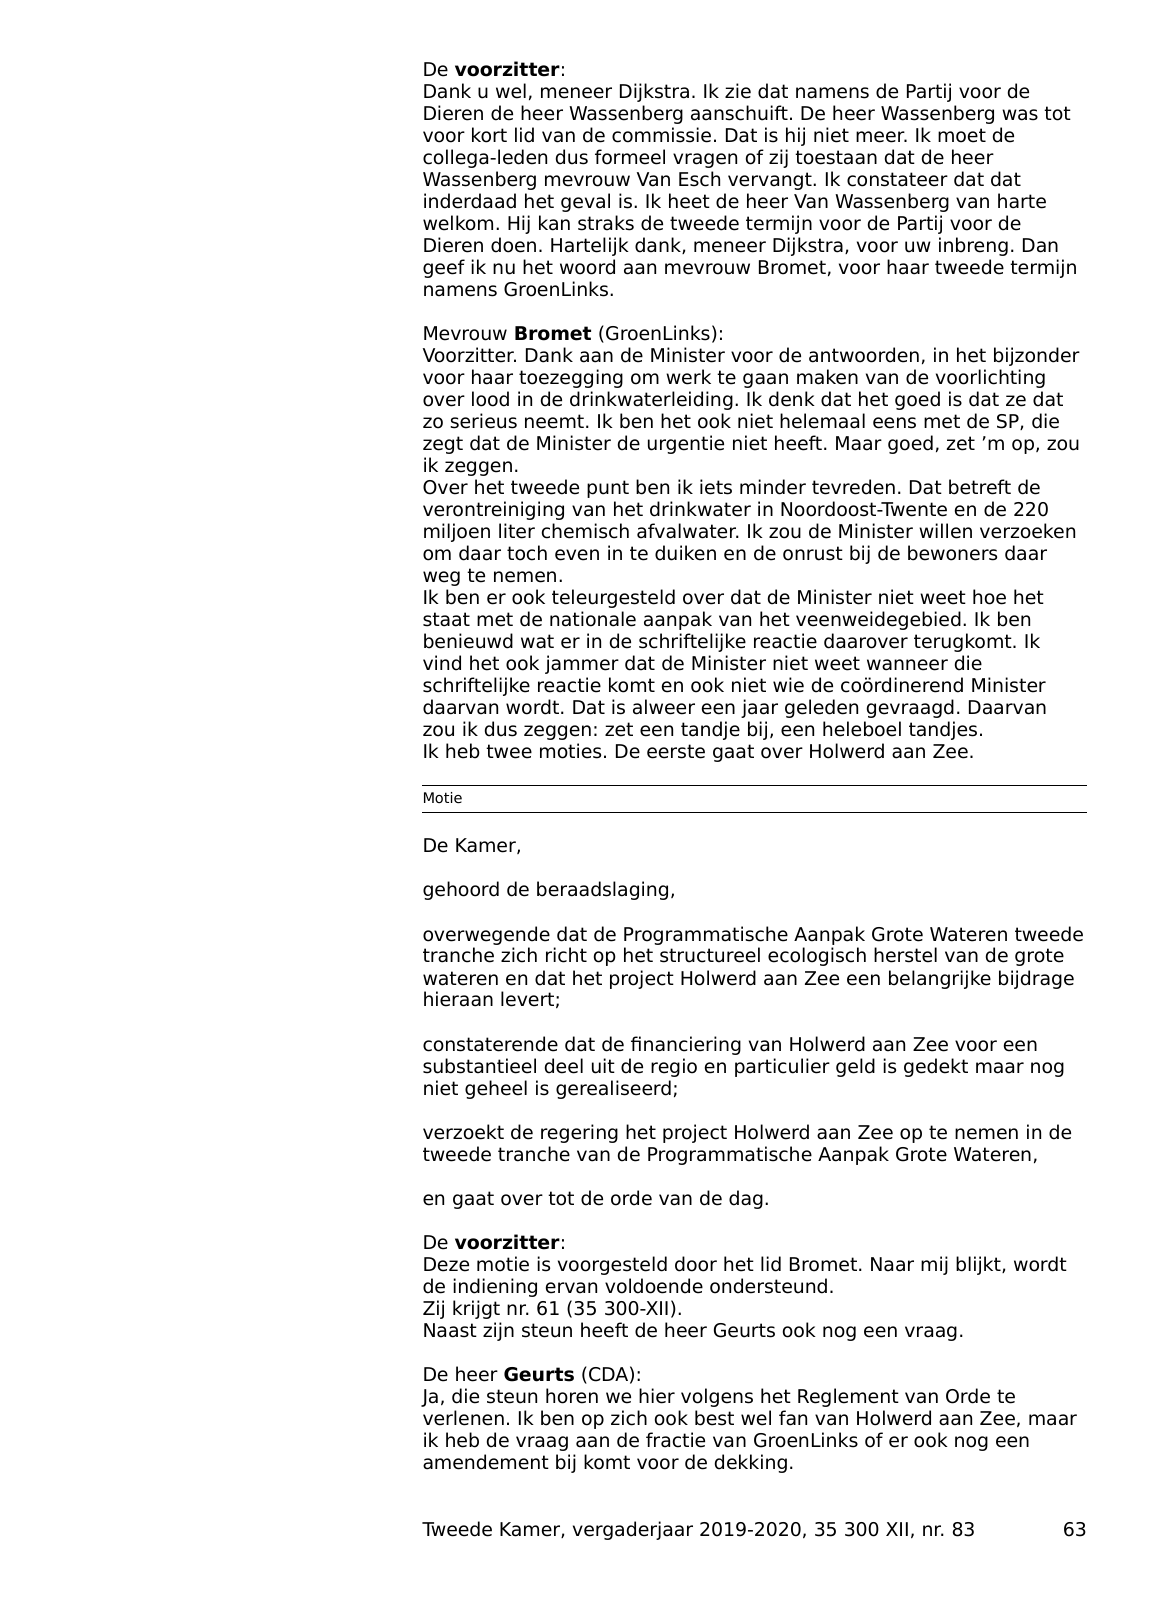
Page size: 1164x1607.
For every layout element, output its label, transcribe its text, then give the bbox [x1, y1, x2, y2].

text Over het tweede punt ben ik iets minder tevreden. Dat betreft de verontreiniging van het drinkwater in Noordoost-Twente en de 220 miljoen liter chemisch afvalwater. Ik zou de Minister willen verzoeken om daar toch even in te duiken en de onrust bij de bewoners daar weg te nemen. [422, 477, 1087, 587]
text Ik ben er ook teleurgesteld over dat de Minister niet weet hoe het staat met de nationale aanpak van het veenweidegebied. Ik ben benieuwd wat er in de schriftelijke reactie daarover terugkomt. Ik vind het ook jammer dat de Minister niet weet wanneer die schriftelijke reactie komt en ook niet wie de coördinerend Minister daarvan wordt. Dat is alweer een jaar geleden gevraagd. Daarvan zou ik dus zeggen: zet een tandje bij, een heleboel tandjes. [422, 587, 1087, 741]
text Mevrouw Bromet (GroenLinks): [422, 323, 1087, 345]
text Zij krijgt nr. 61 (35 300-XII). [422, 1298, 1087, 1320]
text Ik heb twee moties. De eerste gaat over Holwerd aan Zee. [422, 741, 1087, 763]
table_header Motie [422, 786, 1087, 812]
text en gaat over tot de orde van de dag. [422, 1188, 1087, 1210]
text De heer Geurts (CDA): [422, 1364, 1087, 1386]
text overwegende dat de Programmatische Aanpak Grote Wateren tweede tranche zich richt op het structureel ecologisch herstel van de grote wateren en dat het project Holwerd aan Zee een belangrijke bijdrage hieraan levert; [422, 923, 1087, 1011]
text Naast zijn steun heeft de heer Geurts ook nog een vraag. [422, 1320, 1087, 1342]
text Ja, die steun horen we hier volgens het Reglement van Orde te verlenen. Ik ben op zich ook best wel fan van Holwerd aan Zee, maar ik heb de vraag aan de fractie van GroenLinks of er ook nog een amendement bij komt voor de dekking. [422, 1386, 1087, 1474]
text De voorzitter: [422, 59, 1087, 81]
text constaterende dat de financiering van Holwerd aan Zee voor een substantieel deel uit de regio en particulier geld is gedekt maar nog niet geheel is gerealiseerd; [422, 1033, 1087, 1099]
text Voorzitter. Dank aan de Minister voor de antwoorden, in het bijzonder voor haar toezegging om werk te gaan maken van de voorlichting over lood in de drinkwaterleiding. Ik denk dat het goed is dat ze dat zo serieus neemt. Ik ben het ook niet helemaal eens met de SP, die zegt dat de Minister de urgentie niet heeft. Maar goed, zet ’m op, zou ik zeggen. [422, 345, 1087, 477]
text Dank u wel, meneer Dijkstra. Ik zie dat namens de Partij voor de Dieren de heer Wassenberg aanschuift. De heer Wassenberg was tot voor kort lid van de commissie. Dat is hij niet meer. Ik moet de collega-leden dus formeel vragen of zij toestaan dat de heer Wassenberg mevrouw Van Esch vervangt. Ik constateer dat dat inderdaad het geval is. Ik heet de heer Van Wassenberg van harte welkom. Hij kan straks de tweede termijn voor de Partij voor de Dieren doen. Hartelijk dank, meneer Dijkstra, voor uw inbreng. Dan geef ik nu het woord aan mevrouw Bromet, voor haar tweede termijn namens GroenLinks. [422, 81, 1087, 301]
text gehoord de beraadslaging, [422, 879, 1087, 901]
text Deze motie is voorgesteld door het lid Bromet. Naar mij blijkt, wordt de indiening ervan voldoende ondersteund. [422, 1254, 1087, 1298]
text De voorzitter: [422, 1232, 1087, 1254]
text verzoekt de regering het project Holwerd aan Zee op te nemen in de tweede tranche van de Programmatische Aanpak Grote Wateren, [422, 1122, 1087, 1166]
text De Kamer, [422, 835, 1087, 857]
